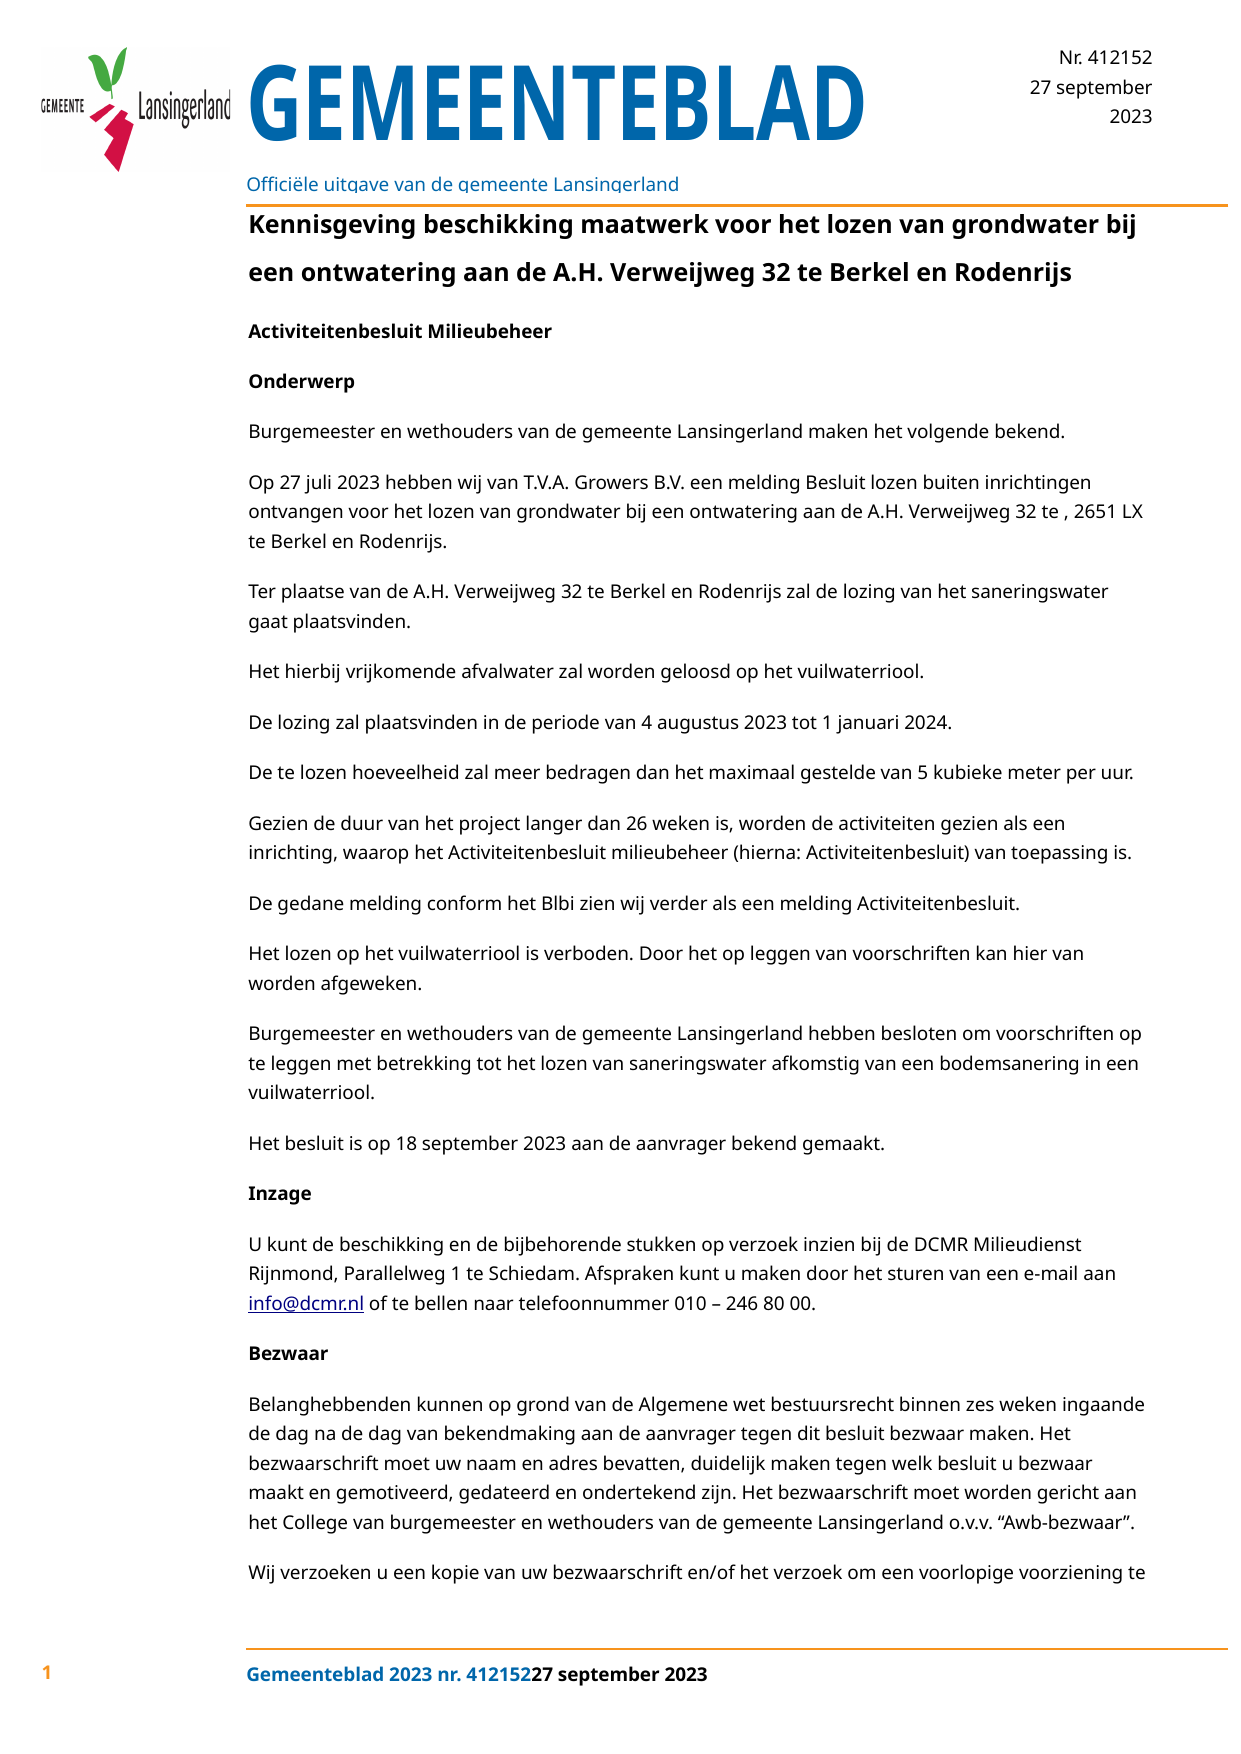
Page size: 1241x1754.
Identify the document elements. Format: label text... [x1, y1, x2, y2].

text Het lozen op het vuilwaterriool is verboden. Door het op leggen van voorschriften kan hier van worden afgeweken. [248, 940, 1152, 996]
text De gedane melding conform het Blbi zien wij verder als een melding Activiteitenbesluit. [248, 890, 1152, 916]
text Kennisgeving beschikking maatwerk voor het lozen van grondwater bij een ontwatering aan de A.H. Verweijweg 32 te Berkel en Rodenrijs [248, 207, 1152, 288]
text Onderwerp [248, 368, 1152, 394]
text Ter plaatse van de A.H. Verweijweg 32 te Berkel en Rodenrijs zal de lozing van het saneringswater gaat plaatsvinden. [248, 579, 1152, 634]
text Burgemeester en wethouders van de gemeente Lansingerland hebben besloten om voorschriften op te leggen met betrekking tot het lozen van saneringswater afkomstig van een bodemsanering in een vuilwaterriool. [248, 1020, 1152, 1105]
text De te lozen hoeveelheid zal meer bedragen dan het maximaal gestelde van 5 kubieke meter per uur. [248, 759, 1152, 785]
text Burgemeester en wethouders van de gemeente Lansingerland maken het volgende bekend. [248, 419, 1152, 444]
text U kunt de beschikking en de bijbehorende stukken op verzoek inzien bij de DCMR Milieudienst Rijnmond, Parallelweg 1 te Schiedam. Afspraken kunt u maken door het sturen van een e-mail aan info@dcmr.nl of te bellen naar telefoonnummer 010 – 246 80 00. [248, 1231, 1152, 1316]
text Het hierbij vrijkomende afvalwater zal worden geloosd op het vuilwaterriool. [248, 659, 1152, 684]
text De lozing zal plaatsvinden in de periode van 4 augustus 2023 tot 1 januari 2024. [248, 709, 1152, 735]
text Op 27 juli 2023 hebben wij van T.V.A. Growers B.V. een melding Besluit lozen buiten inrichtingen ontvangen voor het lozen van grondwater bij een ontwatering aan de A.H. Verweijweg 32 te , 2651 LX te Berkel en Rodenrijs. [248, 469, 1152, 554]
picture [41, 47, 231, 172]
text Belanghebbenden kunnen op grond van de Algemene wet bestuursrecht binnen zes weken ingaande de dag na de dag van bekendmaking aan de aanvrager tegen dit besluit bezwaar maken. Het bezwaarschrift moet uw naam en adres bevatten, duidelijk maken tegen welk besluit u bezwaar maakt en gemotiveerd, gedateerd en ondertekend zijn. Het bezwaarschrift moet worden gericht aan het College van burgemeester en wethouders van de gemeente Lansingerland o.v.v. “Awb-bezwaar”. [248, 1391, 1152, 1535]
text Activiteitenbesluit Milieubeheer [248, 318, 1152, 344]
text Het besluit is op 18 september 2023 aan de aanvrager bekend gemaakt. [248, 1130, 1152, 1156]
text Wij verzoeken u een kopie van uw bezwaarschrift en/of het verzoek om een voorlopige voorziening te [248, 1559, 1152, 1585]
text Gezien de duur van het project langer dan 26 weken is, worden de activiteiten gezien als een inrichting, waarop het Activiteitenbesluit milieubeheer (hierna: Activiteitenbesluit) van toepassing is. [248, 810, 1152, 865]
text Bezwaar [248, 1340, 1152, 1366]
text Inzage [248, 1180, 1152, 1206]
